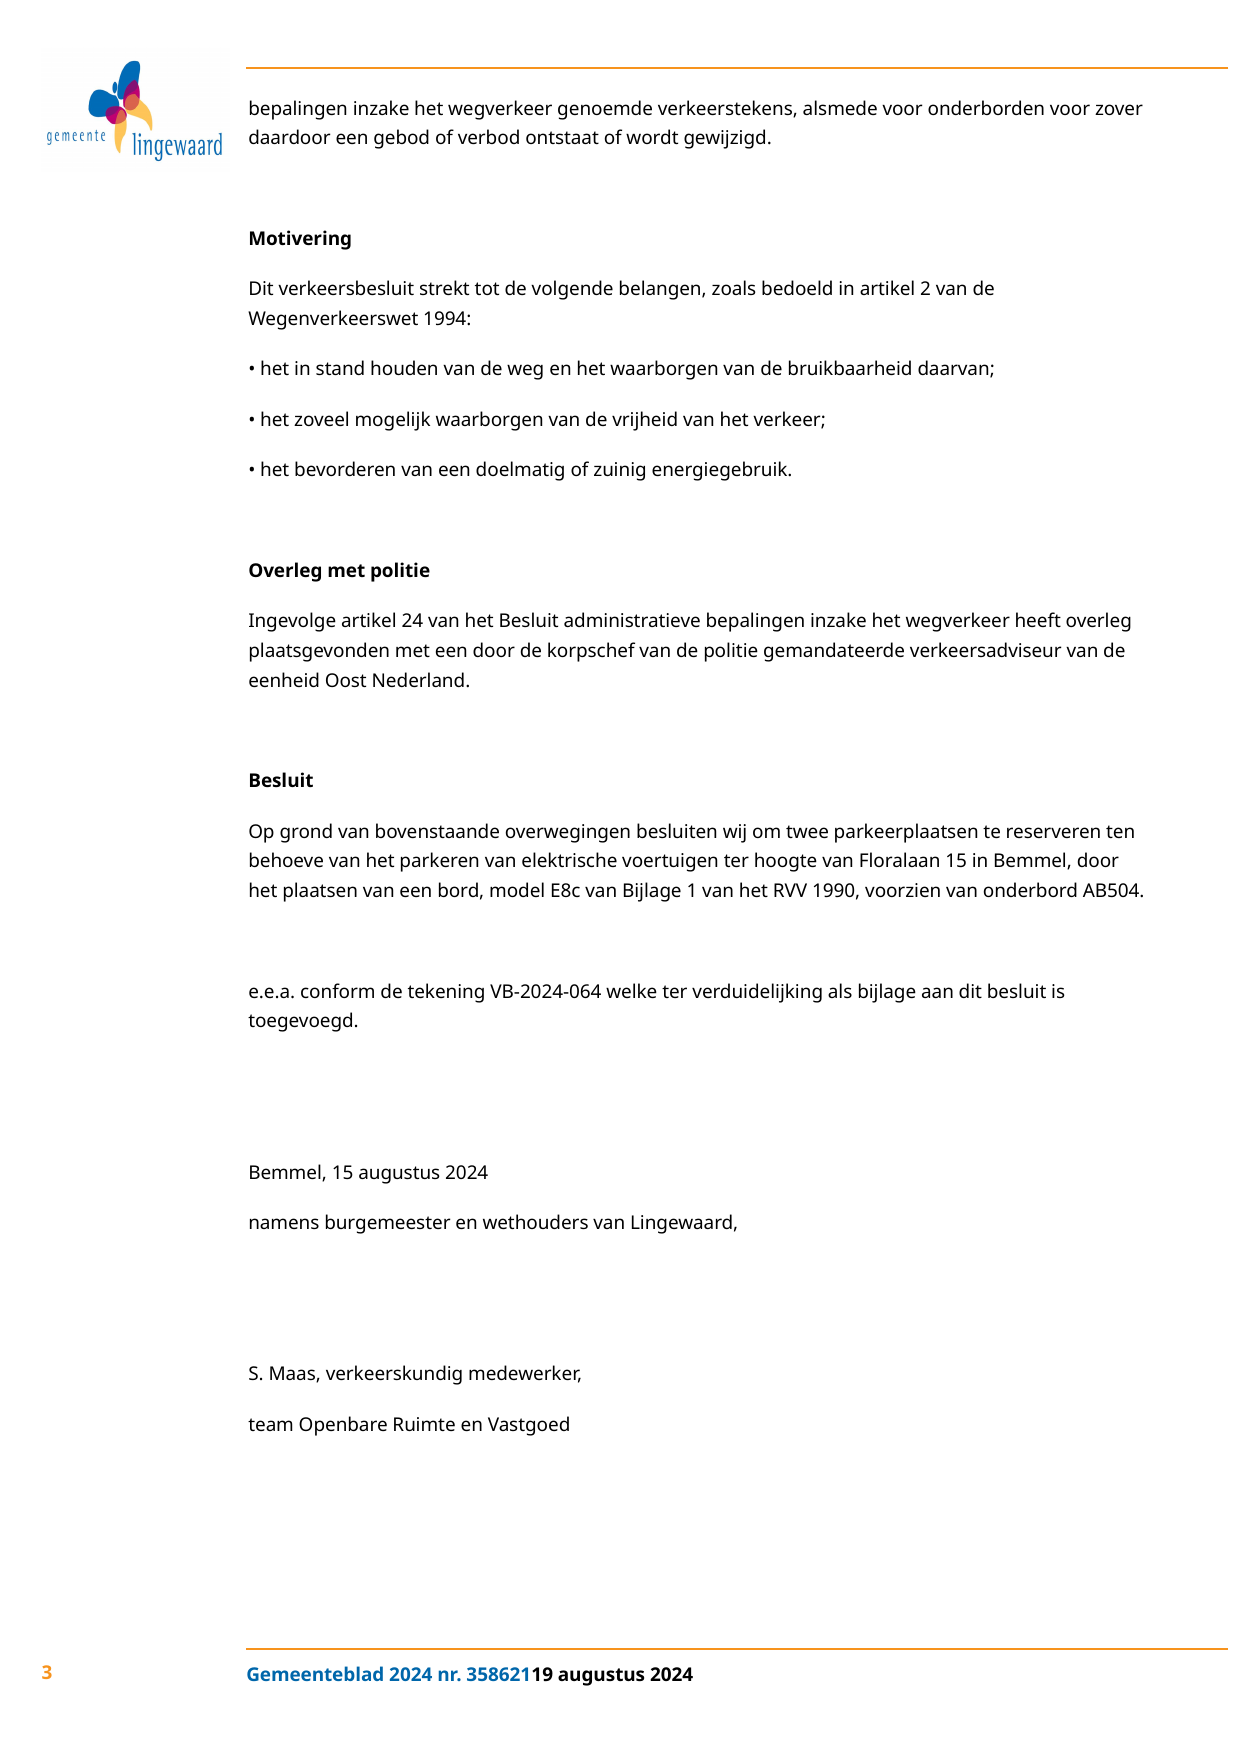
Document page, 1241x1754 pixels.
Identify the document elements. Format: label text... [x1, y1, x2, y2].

text namens burgemeester en wethouders van Lingewaard, [248, 1209, 1152, 1235]
text • het in stand houden van de weg en het waarborgen van de bruikbaarheid daarvan; [248, 356, 1152, 381]
text S. Maas, verkeerskundig medewerker, [248, 1361, 1152, 1386]
text bepalingen inzake het wegverkeer genoemde verkeerstekens, alsmede voor onderborden voor zover daardoor een gebod of verbod ontstaat of wordt gewijzigd. [248, 95, 1152, 150]
text Bemmel, 15 augustus 2024 [248, 1159, 1152, 1185]
text Motivering [248, 225, 1152, 251]
text • het bevorderen van een doelmatig of zuinig energiegebruik. [248, 456, 1152, 482]
text Overleg met politie [248, 557, 1152, 583]
text Dit verkeersbesluit strekt tot de volgende belangen, zoals bedoeld in artikel 2 van de Wegenverkeerswet 1994: [248, 276, 1152, 331]
text Op grond van bovenstaande overwegingen besluiten wij om twee parkeerplaatsen te reserveren ten behoeve van het parkeren van elektrische voertuigen ter hoogte van Floralaan 15 in Bemmel, door het plaatsen van een bord, model E8c van Bijlage 1 van het RVV 1990, voorzien van onderbord AB504. [248, 818, 1152, 903]
text • het zoveel mogelijk waarborgen van de vrijheid van het verkeer; [248, 406, 1152, 432]
text e.e.a. conform de tekening VB-2024-064 welke ter verduidelijking als bijlage aan dit besluit is toegevoegd. [248, 978, 1152, 1033]
text Besluit [248, 768, 1152, 793]
text team Openbare Ruimte en Vastgoed [248, 1411, 1152, 1437]
text Ingevolge artikel 24 van het Besluit administratieve bepalingen inzake het wegverkeer heeft overleg plaatsgevonden met een door de korpschef van de politie gemandateerde verkeersadviseur van de eenheid Oost Nederland. [248, 608, 1152, 693]
picture [41, 47, 231, 172]
